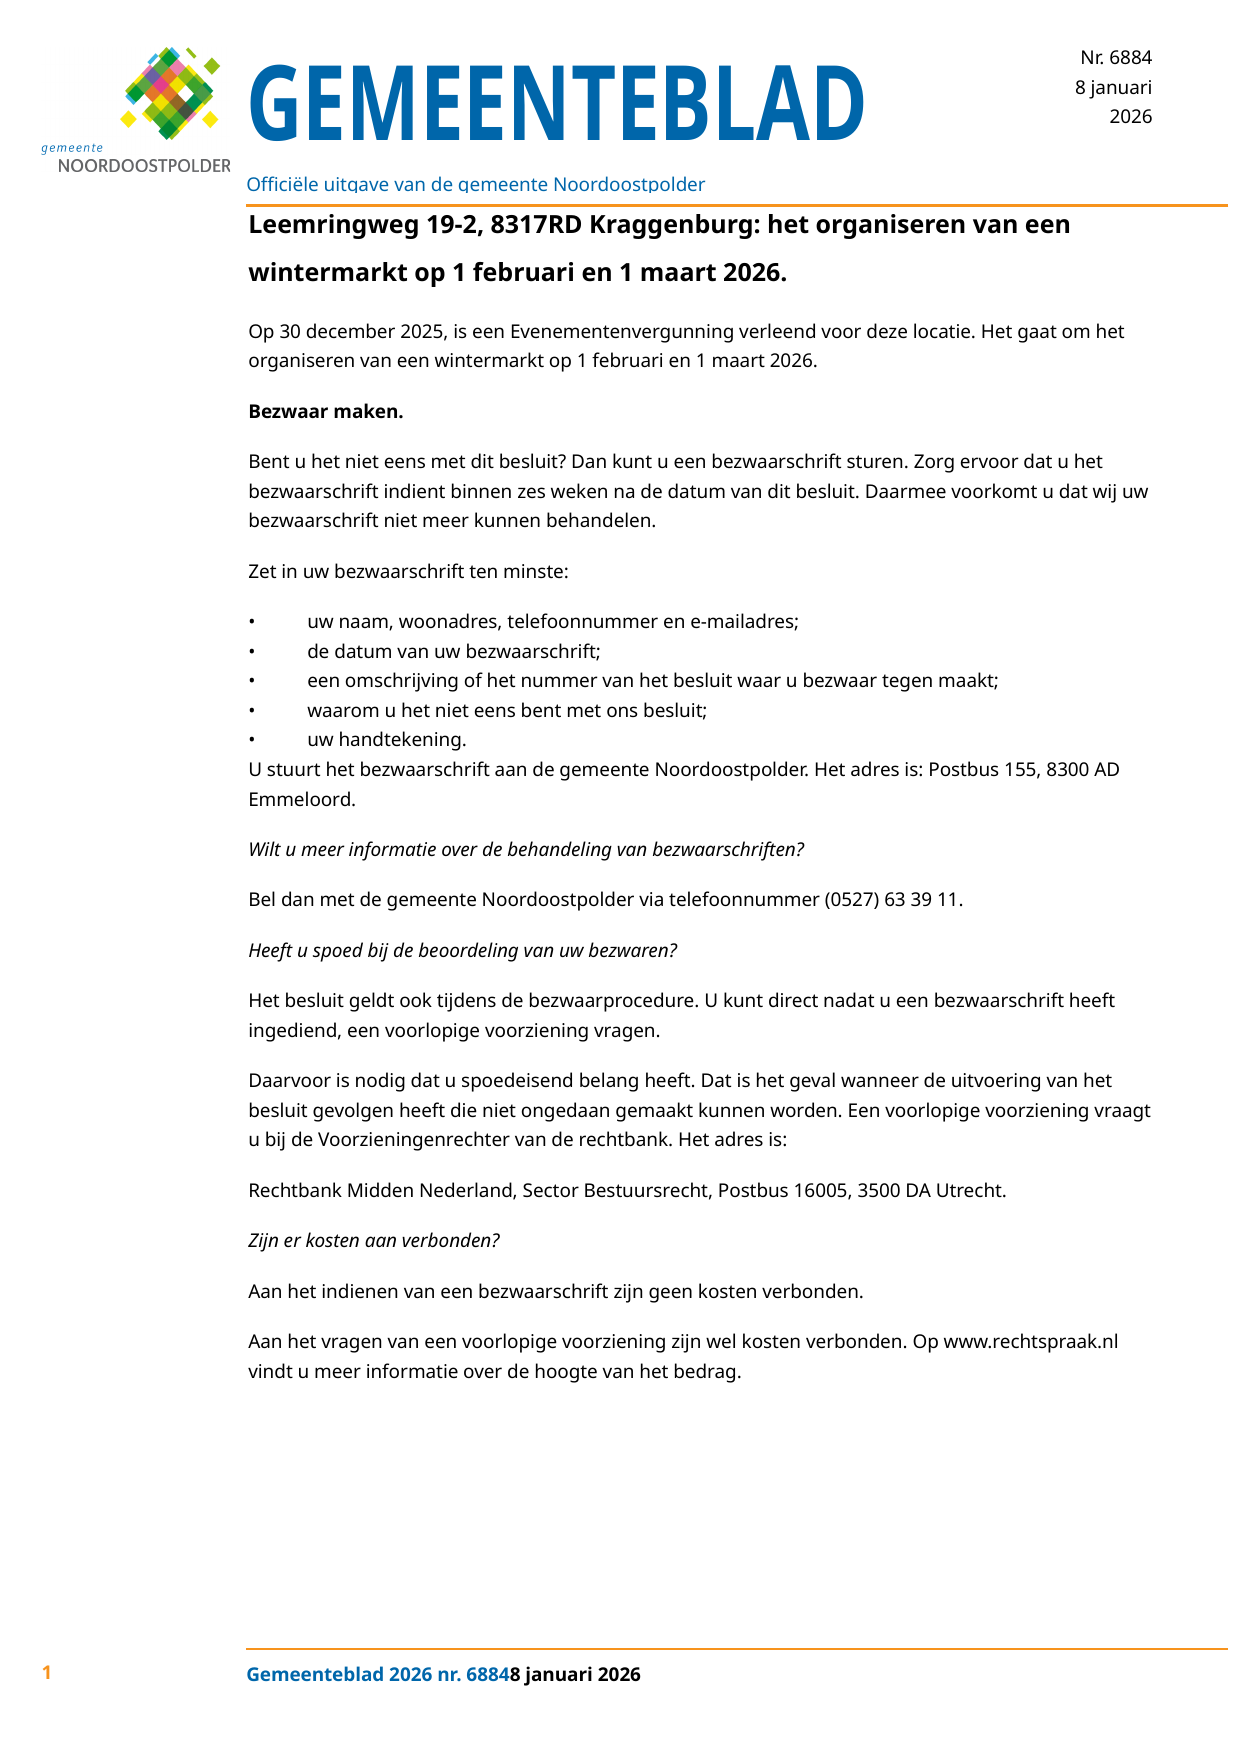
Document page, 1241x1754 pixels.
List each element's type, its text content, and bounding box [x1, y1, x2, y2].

text Aan het vragen van een voorlopige voorziening zijn wel kosten verbonden. Op www.rechtspraak.nl vindt u meer informatie over de hoogte van het bedrag. [248, 1328, 1152, 1384]
list een omschrijving of het nummer van het besluit waar u bezwaar tegen maakt; [248, 667, 1152, 693]
text Op 30 december 2025, is een Evenementenvergunning verleend voor deze locatie. Het gaat om het organiseren van een wintermarkt op 1 februari en 1 maart 2026. [248, 318, 1152, 373]
text Bel dan met de gemeente Noordoostpolder via telefoonnummer (0527) 63 39 11. [248, 887, 1152, 912]
text Bent u het niet eens met dit besluit? Dan kunt u een bezwaarschrift sturen. Zorg ervoor dat u het bezwaarschrift indient binnen zes weken na de datum van dit besluit. Daarmee voorkomt u dat wij uw bezwaarschrift niet meer kunnen behandelen. [248, 448, 1152, 533]
text Het besluit geldt ook tijdens de bezwaarprocedure. U kunt direct nadat u een bezwaarschrift heeft ingediend, een voorlopige voorziening vragen. [248, 987, 1152, 1043]
list uw handtekening. [248, 727, 1152, 752]
text Leemringweg 19-2, 8317RD Kraggenburg: het organiseren van een wintermarkt op 1 februari en 1 maart 2026. [248, 207, 1152, 288]
text Rechtbank Midden Nederland, Sector Bestuursrecht, Postbus 16005, 3500 DA Utrecht. [248, 1177, 1152, 1203]
list uw naam, woonadres, telefoonnummer en e-mailadres; [248, 608, 1152, 634]
text U stuurt het bezwaarschrift aan de gemeente Noordoostpolder. Het adres is: Postbus 155, 8300 AD Emmeloord. [248, 756, 1152, 812]
picture [41, 47, 231, 172]
text Aan het indienen van een bezwaarschrift zijn geen kosten verbonden. [248, 1278, 1152, 1304]
text Zijn er kosten aan verbonden? [248, 1227, 1152, 1253]
text Daarvoor is nodig dat u spoedeisend belang heeft. Dat is het geval wanneer de uitvoering van het besluit gevolgen heeft die niet ongedaan gemaakt kunnen worden. Een voorlopige voorziening vraagt u bij de Voorzieningenrechter van de rechtbank. Het adres is: [248, 1067, 1152, 1152]
text Zet in uw bezwaarschrift ten minste: [248, 558, 1152, 584]
text Wilt u meer informatie over de behandeling van bezwaarschriften? [248, 836, 1152, 862]
list waarom u het niet eens bent met ons besluit; [248, 697, 1152, 723]
text Heeft u spoed bij de beoordeling van uw bezwaren? [248, 937, 1152, 963]
list de datum van uw bezwaarschrift; [248, 638, 1152, 664]
text Bezwaar maken. [248, 398, 1152, 424]
